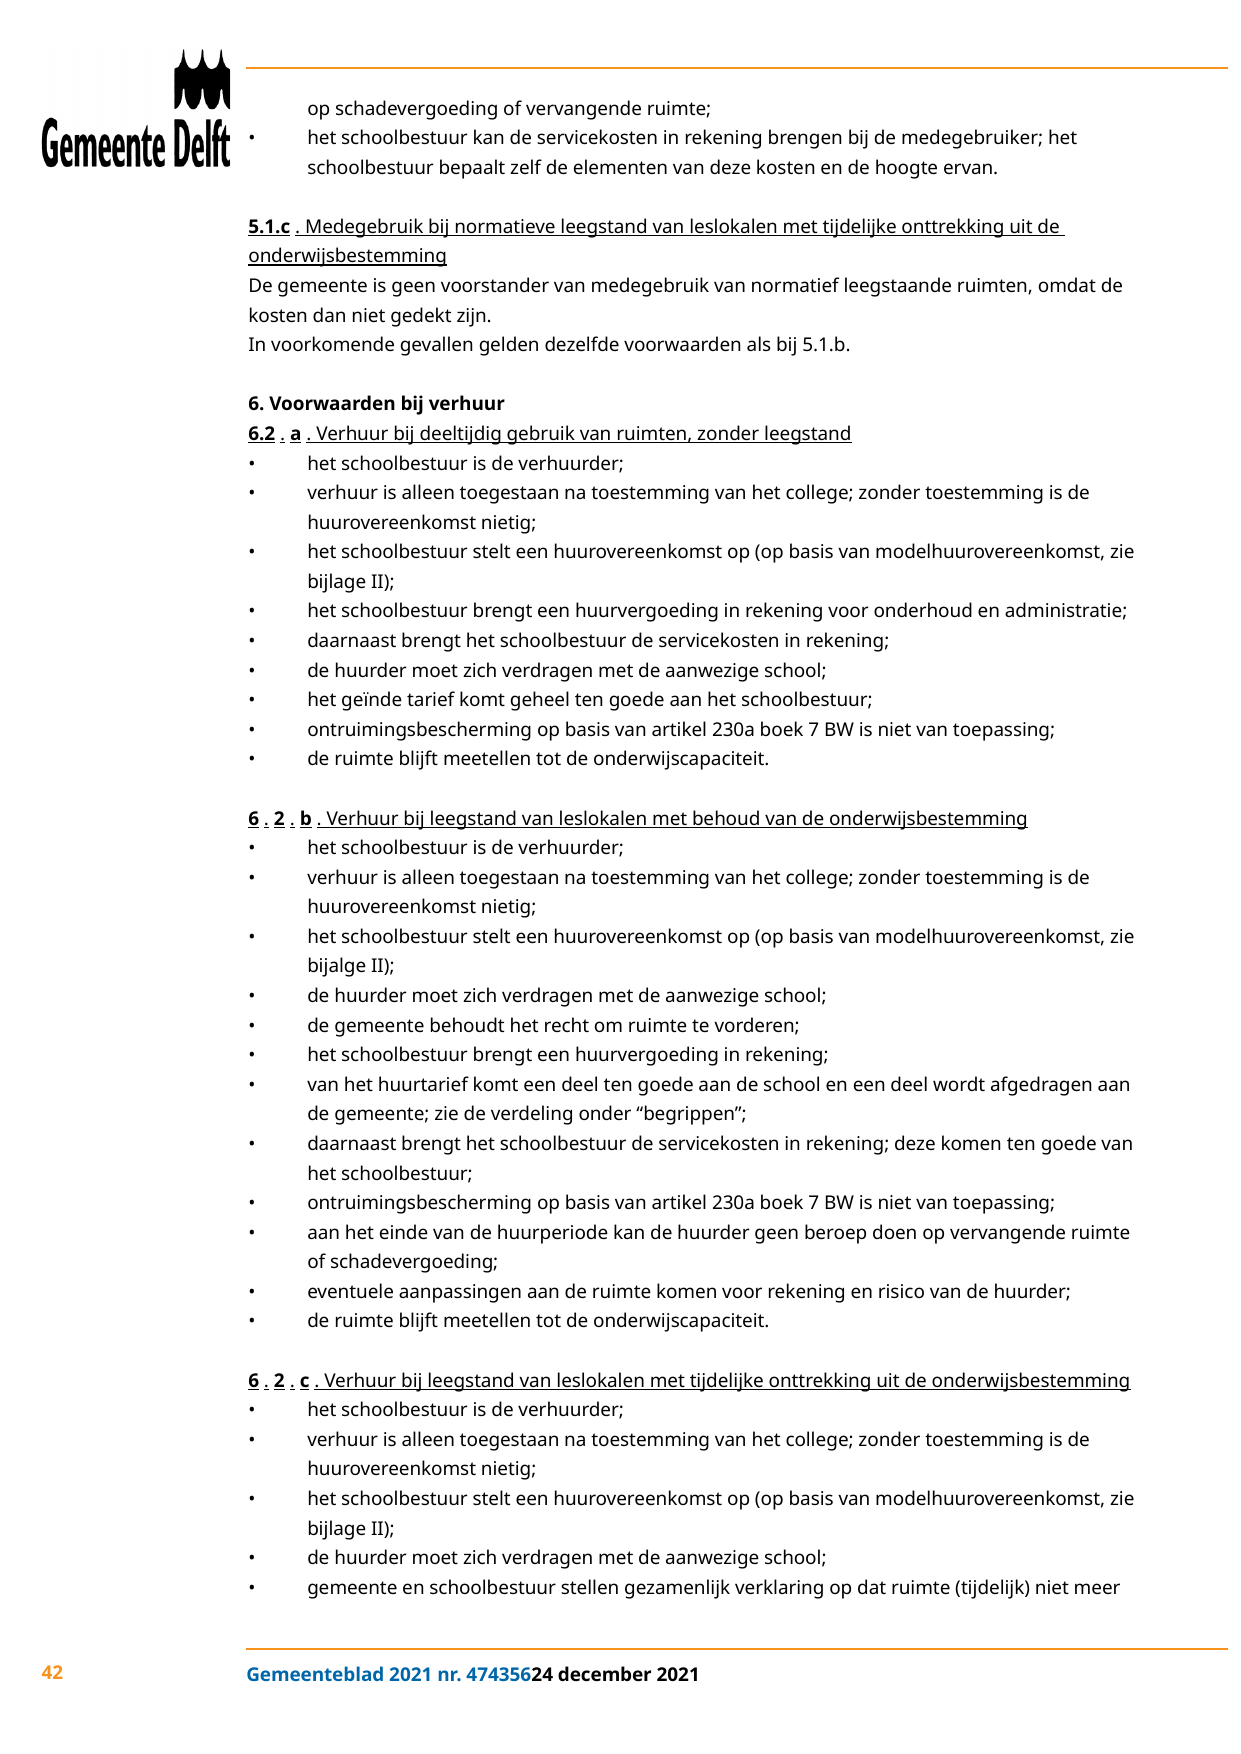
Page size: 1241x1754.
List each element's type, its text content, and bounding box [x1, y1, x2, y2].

text De gemeente is geen voorstander van medegebruik van normatief leegstaande ruimten, omdat de kosten dan niet gedekt zijn. [248, 272, 1152, 328]
list het schoolbestuur is de verhuurder; [248, 1396, 1152, 1422]
list het schoolbestuur stelt een huurovereenkomst op (op basis van modelhuurovereenkomst, zie bijalge II); [248, 923, 1152, 978]
text 5.1.c . Medegebruik bij normatieve leegstand van leslokalen met tijdelijke onttrekking uit de [248, 213, 1152, 239]
list de gemeente behoudt het recht om ruimte te vorderen; [248, 1012, 1152, 1038]
text In voorkomende gevallen gelden dezelfde voorwaarden als bij 5.1.b. [248, 331, 1152, 357]
list de huurder moet zich verdragen met de aanwezige school; [248, 1544, 1152, 1570]
list het schoolbestuur stelt een huurovereenkomst op (op basis van modelhuurovereenkomst, zie bijlage II); [248, 538, 1152, 594]
list eventuele aanpassingen aan de ruimte komen voor rekening en risico van de huurder; [248, 1278, 1152, 1304]
list het geïnde tarief komt geheel ten goede aan het schoolbestuur; [248, 686, 1152, 712]
list daarnaast brengt het schoolbestuur de servicekosten in rekening; [248, 627, 1152, 653]
list het schoolbestuur kan de servicekosten in rekening brengen bij de medegebruiker; het schoolbestuur bepaalt zelf de elementen van deze kosten en de hoogte ervan. [248, 124, 1152, 180]
list verhuur is alleen toegestaan na toestemming van het college; zonder toestemming is de huurovereenkomst nietig; [248, 1426, 1152, 1481]
list ontruimingsbescherming op basis van artikel 230a boek 7 BW is niet van toepassing; [248, 1189, 1152, 1215]
list de huurder moet zich verdragen met de aanwezige school; [248, 982, 1152, 1008]
text 6. Voorwaarden bij verhuur [248, 391, 1152, 416]
list het schoolbestuur stelt een huurovereenkomst op (op basis van modelhuurovereenkomst, zie bijlage II); [248, 1485, 1152, 1541]
text 6 . 2 . b . Verhuur bij leegstand van leslokalen met behoud van de onderwijsbestemming [248, 805, 1152, 831]
list het schoolbestuur is de verhuurder; [248, 450, 1152, 476]
list daarnaast brengt het schoolbestuur de servicekosten in rekening; deze komen ten goede van het schoolbestuur; [248, 1130, 1152, 1186]
text 6.2 . a . Verhuur bij deeltijdig gebruik van ruimten, zonder leegstand [248, 420, 1152, 446]
list op schadevergoeding of vervangende ruimte; [248, 95, 1152, 121]
list verhuur is alleen toegestaan na toestemming van het college; zonder toestemming is de huurovereenkomst nietig; [248, 479, 1152, 535]
text onderwijsbestemming [248, 243, 1152, 268]
text 6 . 2 . c . Verhuur bij leegstand van leslokalen met tijdelijke onttrekking uit de onderwijsbestemming [248, 1367, 1152, 1393]
list van het huurtarief komt een deel ten goede aan de school en een deel wordt afgedragen aan de gemeente; zie de verdeling onder “begrippen”; [248, 1071, 1152, 1126]
list de huurder moet zich verdragen met de aanwezige school; [248, 657, 1152, 683]
list het schoolbestuur is de verhuurder; [248, 834, 1152, 860]
list ontruimingsbescherming op basis van artikel 230a boek 7 BW is niet van toepassing; [248, 716, 1152, 742]
list de ruimte blijft meetellen tot de onderwijscapaciteit. [248, 746, 1152, 771]
picture [41, 47, 231, 172]
list het schoolbestuur brengt een huurvergoeding in rekening voor onderhoud en administratie; [248, 598, 1152, 623]
list aan het einde van de huurperiode kan de huurder geen beroep doen op vervangende ruimte of schadevergoeding; [248, 1219, 1152, 1274]
list verhuur is alleen toegestaan na toestemming van het college; zonder toestemming is de huurovereenkomst nietig; [248, 864, 1152, 919]
list gemeente en schoolbestuur stellen gezamenlijk verklaring op dat ruimte (tijdelijk) niet meer [248, 1574, 1152, 1600]
list het schoolbestuur brengt een huurvergoeding in rekening; [248, 1041, 1152, 1067]
list de ruimte blijft meetellen tot de onderwijscapaciteit. [248, 1308, 1152, 1333]
